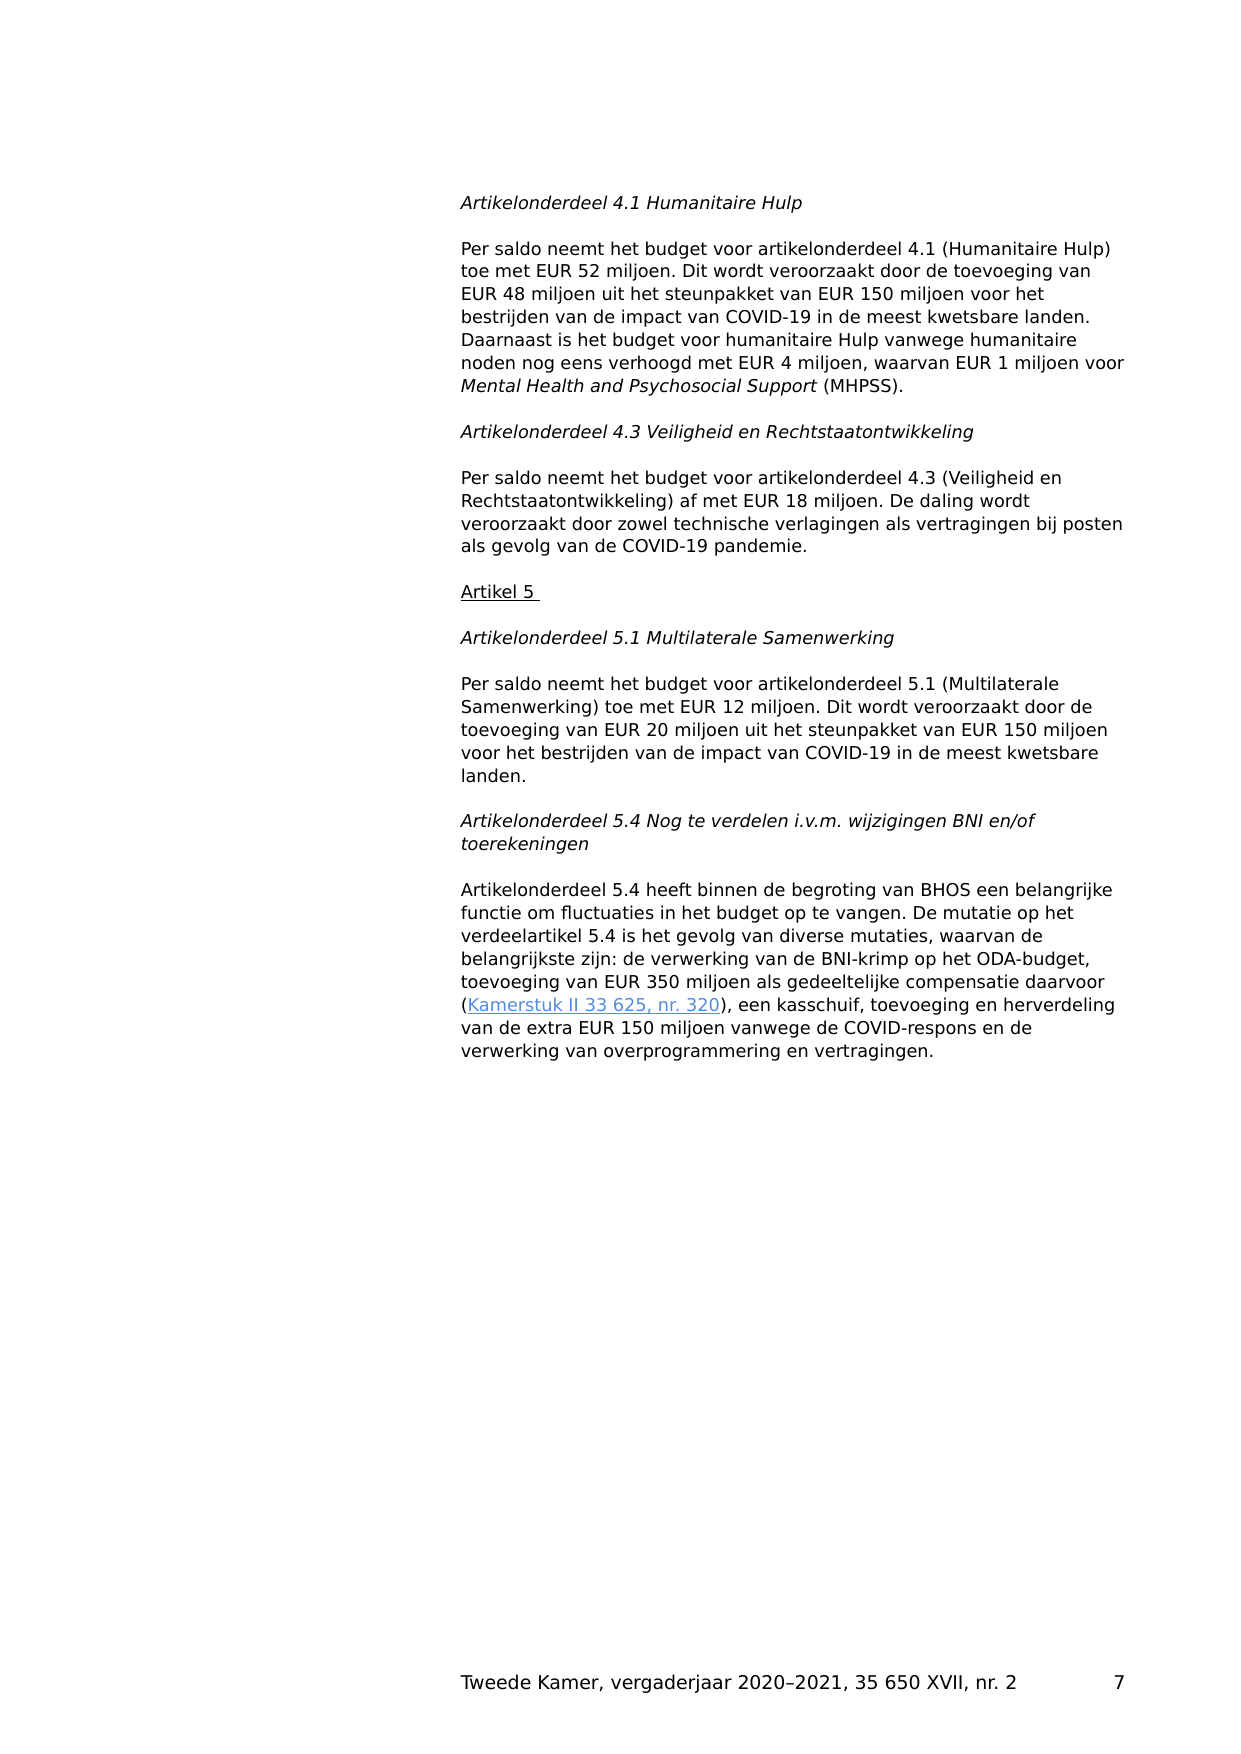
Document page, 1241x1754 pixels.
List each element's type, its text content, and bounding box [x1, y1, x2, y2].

text Artikelonderdeel 5.4 Nog te verdelen i.v.m. wijzigingen BNI en/of toerekeningen [461, 809, 1125, 855]
text Artikelonderdeel 5.1 Multilaterale Samenwerking [461, 626, 1125, 649]
text Artikelonderdeel 5.4 heeft binnen de begroting van BHOS een belangrijke functie om fluctuaties in het budget op te vangen. De mutatie op het verdeelartikel 5.4 is het gevolg van diverse mutaties, waarvan de belangrijkste zijn: de verwerking van de BNI-krimp op het ODA-budget, toevoeging van EUR 350 miljoen als gedeeltelijke compensatie daarvoor (Kamerstuk II 33 625, nr. 320), een kasschuif, toevoeging en herverdeling van de extra EUR 150 miljoen vanwege de COVID-respons en de verwerking van overprogrammering en vertragingen. [461, 878, 1125, 1062]
text Per saldo neemt het budget voor artikelonderdeel 4.1 (Humanitaire Hulp) toe met EUR 52 miljoen. Dit wordt veroorzaakt door de toevoeging van EUR 48 miljoen uit het steunpakket van EUR 150 miljoen voor het bestrijden van de impact van COVID-19 in de meest kwetsbare landen. Daarnaast is het budget voor humanitaire Hulp vanwege humanitaire noden nog eens verhoogd met EUR 4 miljoen, waarvan EUR 1 miljoen voor Mental Health and Psychosocial Support (MHPSS). [461, 237, 1125, 397]
text Artikel 5 [461, 580, 1125, 603]
text Per saldo neemt het budget voor artikelonderdeel 4.3 (Veiligheid en Rechtstaatontwikkeling) af met EUR 18 miljoen. De daling wordt veroorzaakt door zowel technische verlagingen als vertragingen bij posten als gevolg van de COVID-19 pandemie. [461, 466, 1125, 557]
text Artikelonderdeel 4.3 Veiligheid en Rechtstaatontwikkeling [461, 420, 1125, 443]
text Artikelonderdeel 4.1 Humanitaire Hulp [461, 191, 1125, 214]
text Per saldo neemt het budget voor artikelonderdeel 5.1 (Multilaterale Samenwerking) toe met EUR 12 miljoen. Dit wordt veroorzaakt door de toevoeging van EUR 20 miljoen uit het steunpakket van EUR 150 miljoen voor het bestrijden van de impact van COVID-19 in de meest kwetsbare landen. [461, 672, 1125, 787]
